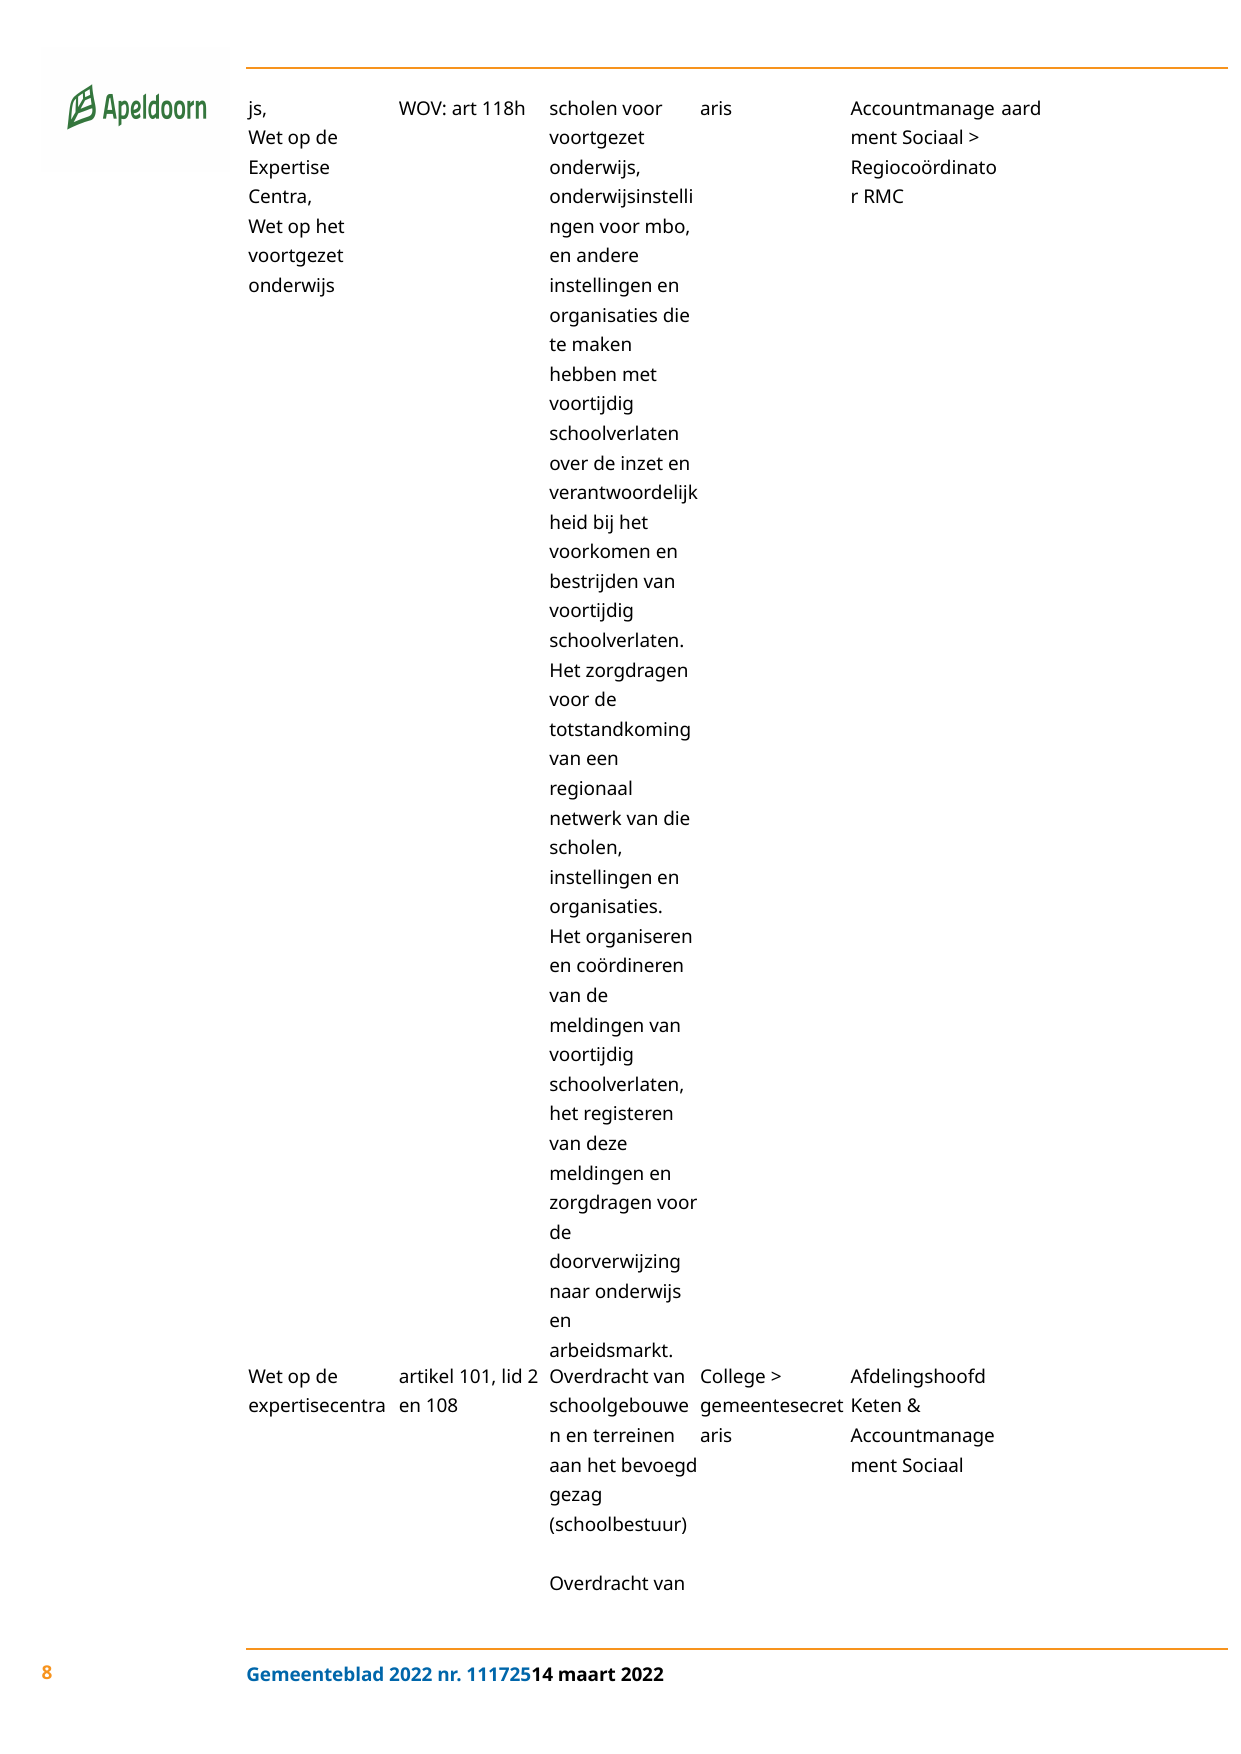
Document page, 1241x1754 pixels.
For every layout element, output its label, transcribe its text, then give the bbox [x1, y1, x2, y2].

table_cell [1001, 1363, 1152, 1596]
table_cell Afdelingshoofd Keten & Accountmanagement Sociaal [850, 1363, 1001, 1596]
table_cell js, Wet op de Expertise Centra, Wet op het voortgezet onderwijs [248, 95, 398, 1363]
table_cell Wet op de expertisecentra [248, 1363, 398, 1596]
table_cell aard [1001, 95, 1152, 1363]
table_cell artikel 101, lid 2 en 108 [399, 1363, 549, 1596]
table_cell aris [700, 95, 850, 1363]
table_cell Overdracht van schoolgebouwen en terreinen aan het bevoegd gezag (schoolbestuur) Overdracht van [549, 1363, 700, 1596]
table_cell WOV: art 118h [399, 95, 549, 1363]
table_cell Accountmanagement Sociaal > Regiocoördinator RMC [850, 95, 1001, 1363]
table_cell scholen voor voortgezet onderwijs, onderwijsinstellingen voor mbo, en andere instellingen en organisaties die te maken hebben met voortijdig schoolverlaten over de inzet en verantwoordelijkheid bij het voorkomen en bestrijden van voortijdig schoolverlaten. Het zorgdragen voor de totstandkoming van een regionaal netwerk van die scholen, instellingen en organisaties. Het organiseren en coördineren van de meldingen van voortijdig schoolverlaten, het registeren van deze meldingen en zorgdragen voor de doorverwijzing naar onderwijs en arbeidsmarkt. [549, 95, 700, 1363]
table_cell College > gemeentesecretaris [700, 1363, 850, 1596]
picture [41, 47, 231, 172]
